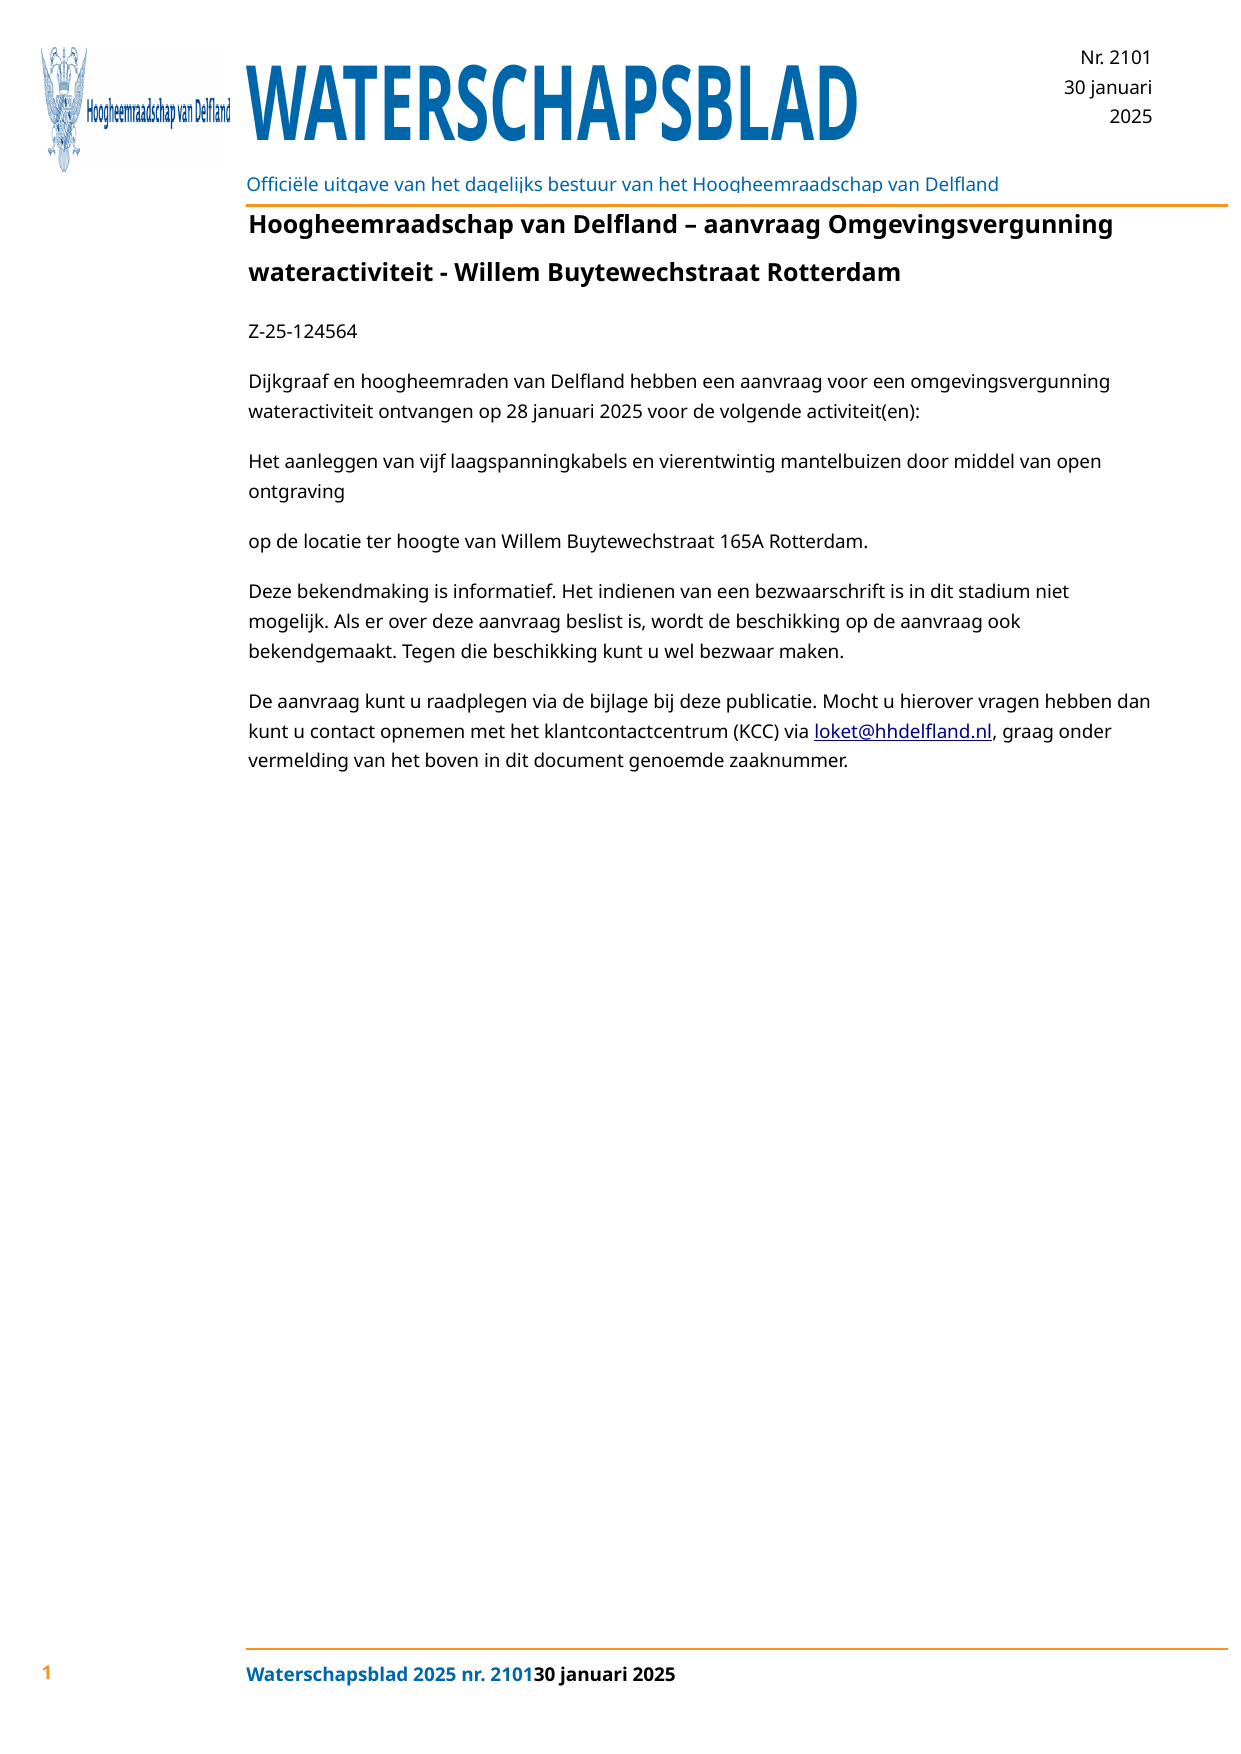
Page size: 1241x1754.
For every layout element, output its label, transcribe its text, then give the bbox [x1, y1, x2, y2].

text op de locatie ter hoogte van Willem Buytewechstraat 165A Rotterdam. [248, 528, 1152, 554]
text De aanvraag kunt u raadplegen via de bijlage bij deze publicatie. Mocht u hierover vragen hebben dan kunt u contact opnemen met het klantcontactcentrum (KCC) via loket@hhdelfland.nl, graag onder vermelding van het boven in dit document genoemde zaaknummer. [248, 688, 1152, 773]
text Hoogheemraadschap van Delfland – aanvraag Omgevingsvergunning wateractiviteit - Willem Buytewechstraat Rotterdam [248, 207, 1152, 288]
text Deze bekendmaking is informatief. Het indienen van een bezwaarschrift is in dit stadium niet mogelijk. Als er over deze aanvraag beslist is, wordt de beschikking op de aanvraag ook bekendgemaakt. Tegen die beschikking kunt u wel bezwaar maken. [248, 579, 1152, 664]
text Dijkgraaf en hoogheemraden van Delfland hebben een aanvraag voor een omgevingsvergunning wateractiviteit ontvangen op 28 januari 2025 voor de volgende activiteit(en): [248, 368, 1152, 424]
text Z-25-124564 [248, 318, 1152, 344]
picture [41, 47, 231, 172]
text Het aanleggen van vijf laagspanningkabels en vierentwintig mantelbuizen door middel van open ontgraving [248, 448, 1152, 504]
